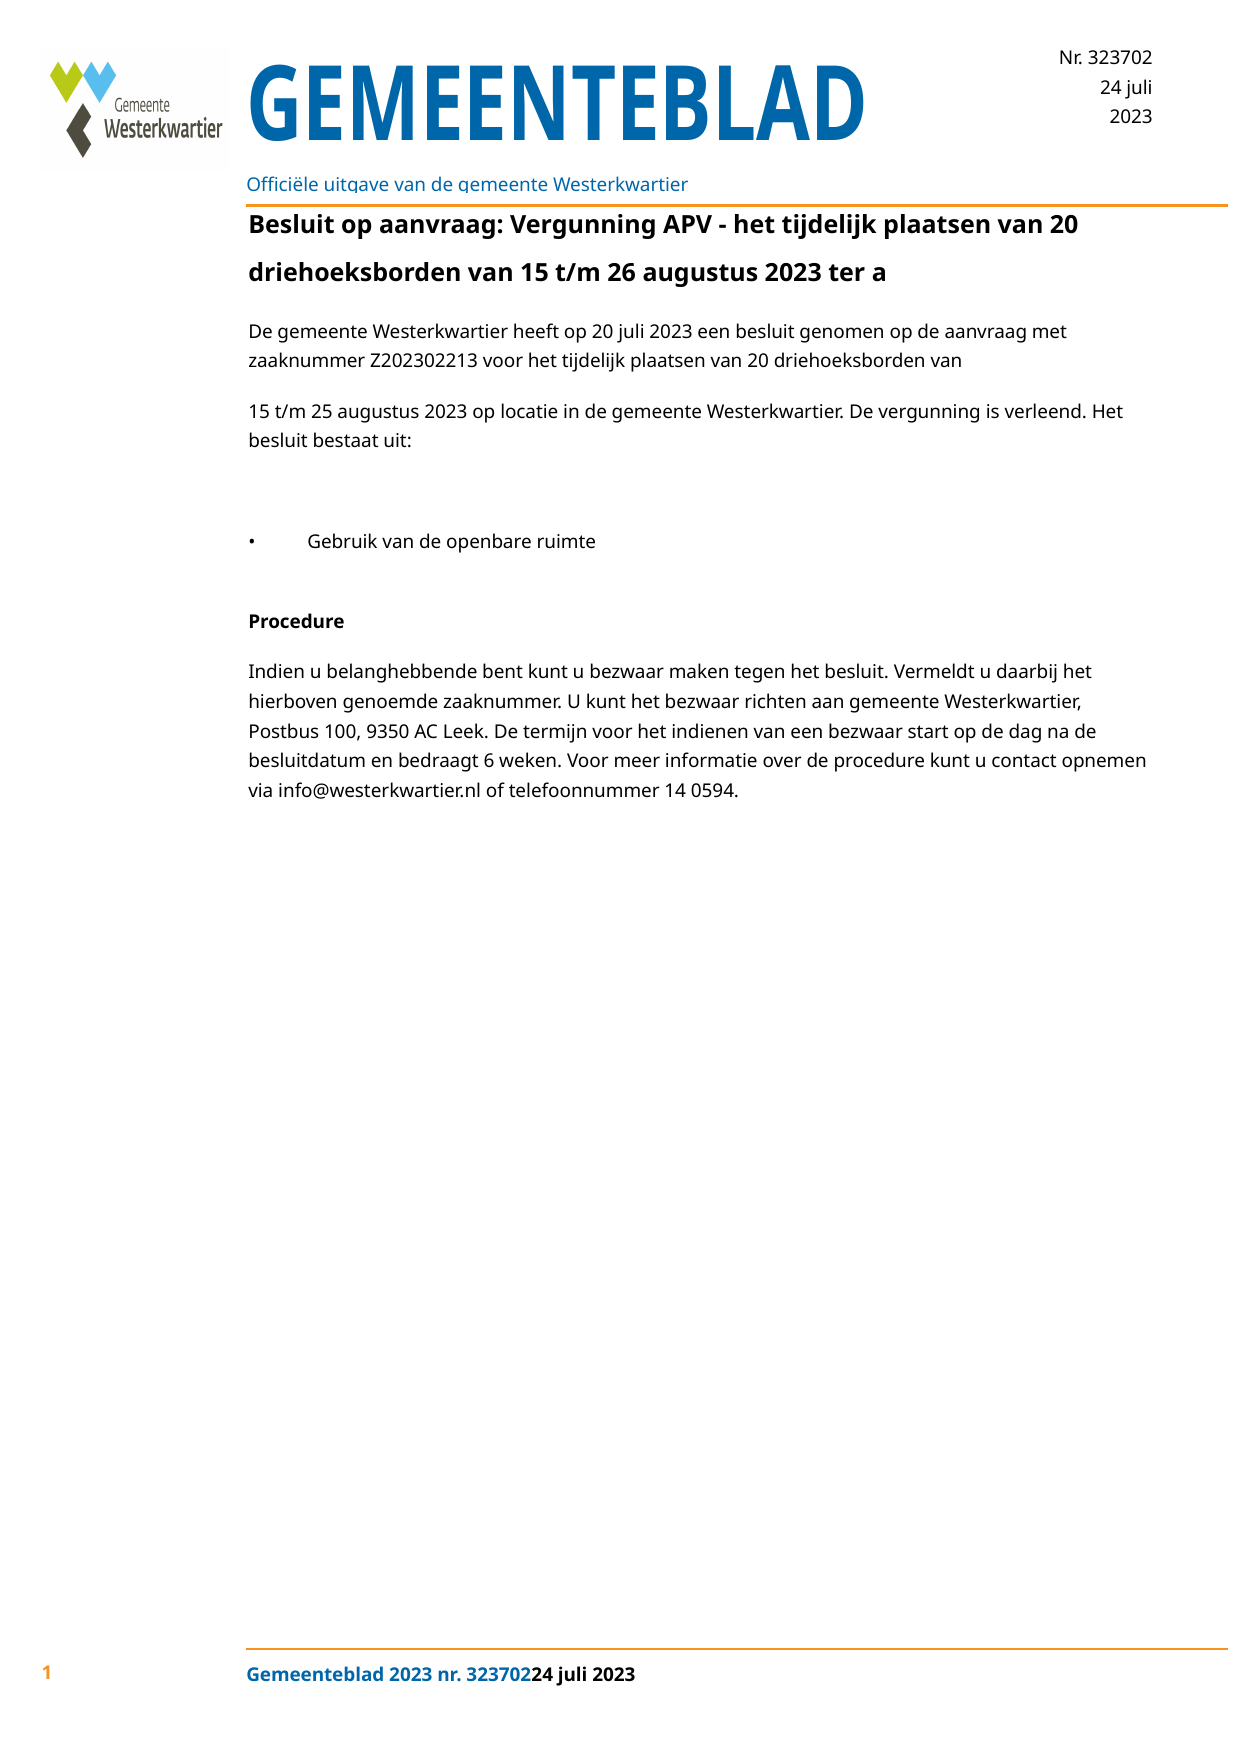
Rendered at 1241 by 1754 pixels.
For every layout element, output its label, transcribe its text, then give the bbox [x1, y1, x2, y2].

text Indien u belanghebbende bent kunt u bezwaar maken tegen het besluit. Vermeldt u daarbij het hierboven genoemde zaaknummer. U kunt het bezwaar richten aan gemeente Westerkwartier, Postbus 100, 9350 AC Leek. De termijn voor het indienen van een bezwaar start op de dag na de besluitdatum en bedraagt 6 weken. Voor meer informatie over de procedure kunt u contact opnemen via info@westerkwartier.nl of telefoonnummer 14 0594. [248, 659, 1152, 803]
text 15 t/m 25 augustus 2023 op locatie in de gemeente Westerkwartier. De vergunning is verleend. Het besluit bestaat uit: [248, 398, 1152, 453]
text De gemeente Westerkwartier heeft op 20 juli 2023 een besluit genomen op de aanvraag met zaaknummer Z202302213 voor het tijdelijk plaatsen van 20 driehoeksborden van [248, 318, 1152, 373]
list Gebruik van de openbare ruimte [248, 528, 1152, 554]
picture [41, 47, 231, 172]
text Procedure [248, 608, 1152, 634]
text Besluit op aanvraag: Vergunning APV - het tijdelijk plaatsen van 20 driehoeksborden van 15 t/m 26 augustus 2023 ter a [248, 207, 1152, 288]
